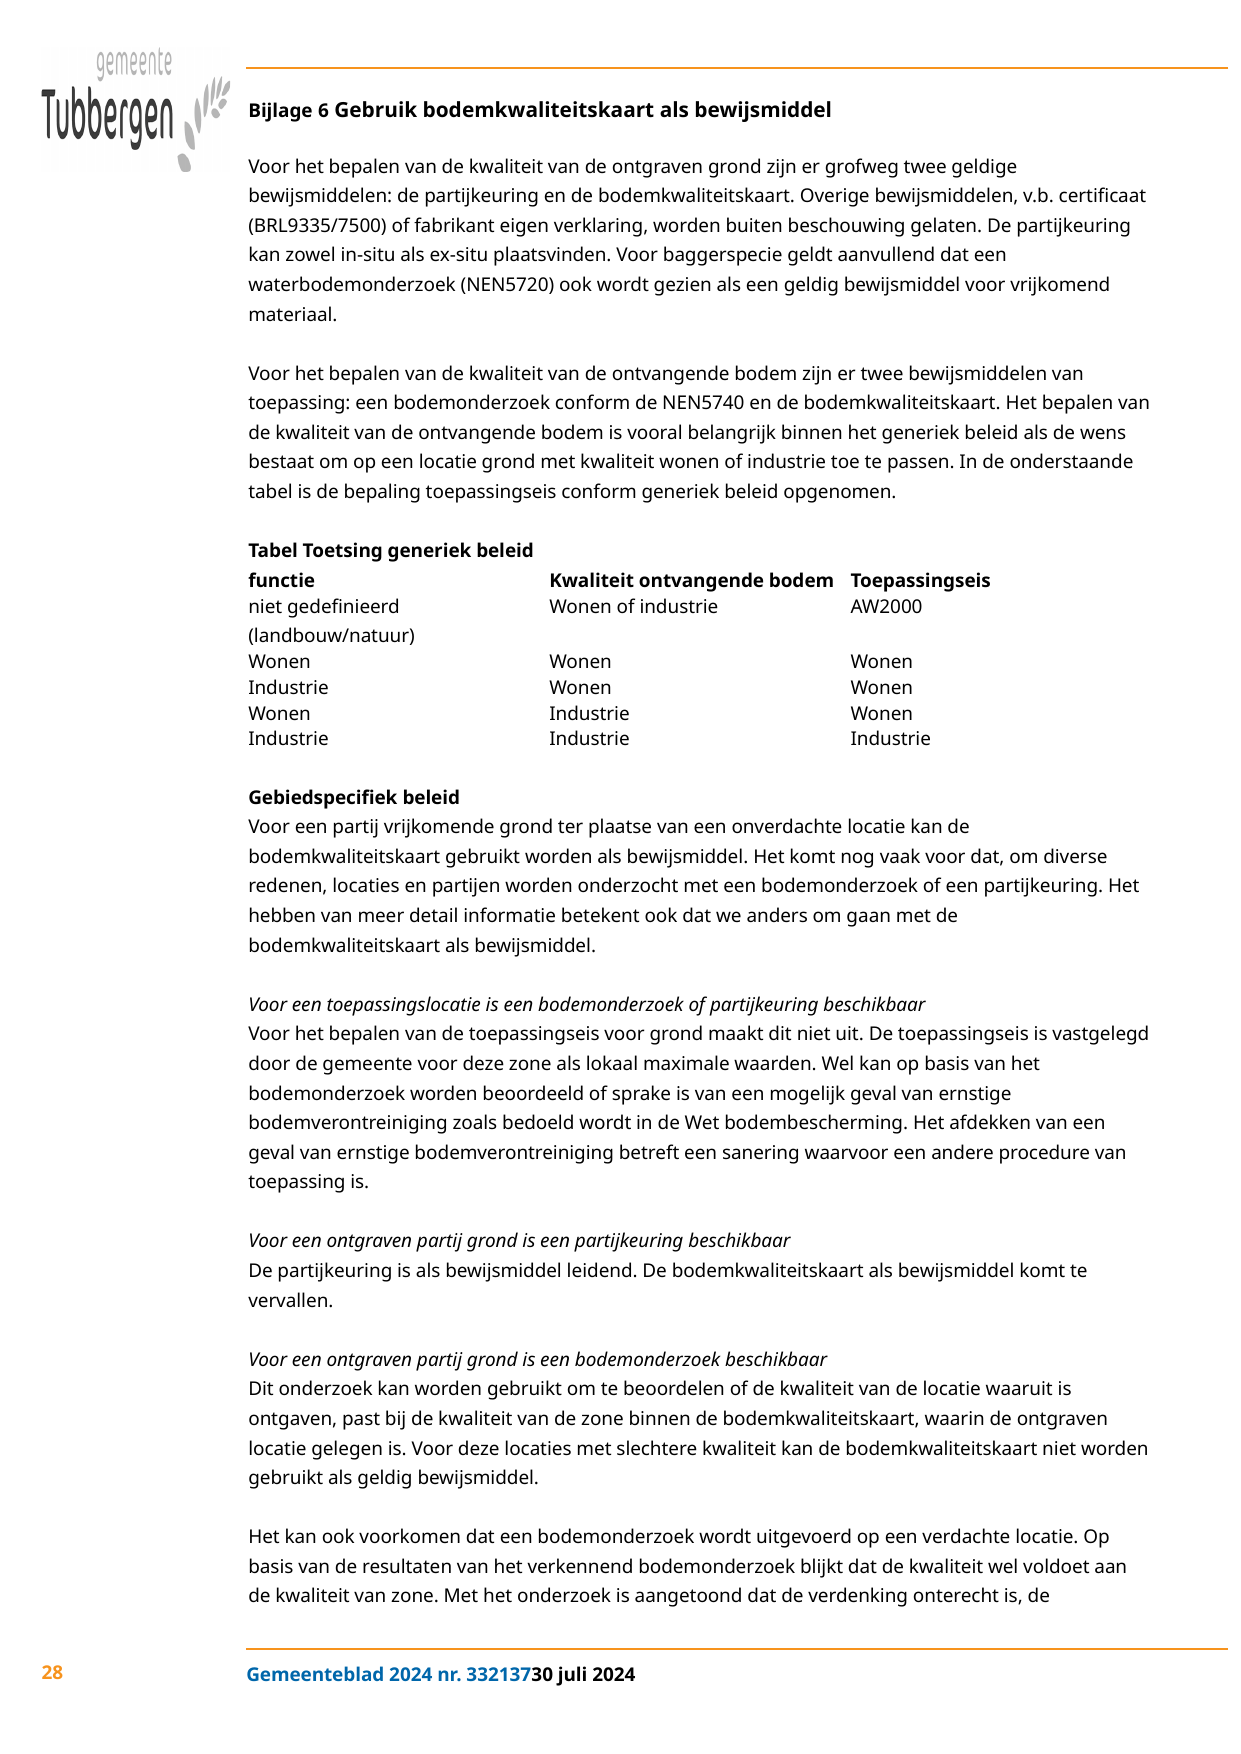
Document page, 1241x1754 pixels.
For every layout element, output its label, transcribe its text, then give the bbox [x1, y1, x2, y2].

table_cell Industrie [549, 700, 850, 725]
text Dit onderzoek kan worden gebruikt om te beoordelen of de kwaliteit van de locatie waaruit is ontgaven, past bij de kwaliteit van de zone binnen de bodemkwaliteitskaart, waarin de ontgraven locatie gelegen is. Voor deze locaties met slechtere kwaliteit kan de bodemkwaliteitskaart niet worden gebruikt als geldig bewijsmiddel. [248, 1376, 1152, 1490]
text De partijkeuring is als bewijsmiddel leidend. De bodemkwaliteitskaart als bewijsmiddel komt te vervallen. [248, 1257, 1152, 1313]
text Bijlage 6 Gebruik bodemkwaliteitskaart als bewijsmiddel [248, 95, 1152, 123]
text Voor het bepalen van de toepassingseis voor grond maakt dit niet uit. De toepassingseis is vastgelegd door de gemeente voor deze zone als lokaal maximale waarden. Wel kan op basis van het bodemonderzoek worden beoordeeld of sprake is van een mogelijk geval van ernstige bodemverontreiniging zoals bedoeld wordt in de Wet bodembescherming. Het afdekken van een geval van ernstige bodemverontreiniging betreft een sanering waarvoor een andere procedure van toepassing is. [248, 1021, 1152, 1194]
text Voor een partij vrijkomende grond ter plaatse van een onverdachte locatie kan de bodemkwaliteitskaart gebruikt worden als bewijsmiddel. Het komt nog vaak voor dat, om diverse redenen, locaties en partijen worden onderzocht met een bodemonderzoek of een partijkeuring. Het hebben van meer detail informatie betekent ook dat we anders om gaan met de bodemkwaliteitskaart als bewijsmiddel. [248, 813, 1152, 958]
table_cell Wonen [850, 648, 1152, 674]
text Voor een ontgraven partij grond is een partijkeuring beschikbaar [248, 1228, 1152, 1253]
text Het kan ook voorkomen dat een bodemonderzoek wordt uitgevoerd op een verdachte locatie. Op basis van de resultaten van het verkennend bodemonderzoek blijkt dat de kwaliteit wel voldoet aan de kwaliteit van zone. Met het onderzoek is aangetoond dat de verdenking onterecht is, de [248, 1523, 1152, 1608]
table_cell Wonen [248, 648, 549, 674]
table_cell Wonen [850, 700, 1152, 725]
table_cell Industrie [248, 725, 549, 751]
text Voor een ontgraven partij grond is een bodemonderzoek beschikbaar [248, 1346, 1152, 1372]
table_header functie [248, 567, 549, 593]
text Tabel Toetsing generiek beleid [248, 537, 1152, 563]
text Voor het bepalen van de kwaliteit van de ontvangende bodem zijn er twee bewijsmiddelen van toepassing: een bodemonderzoek conform de NEN5740 en de bodemkwaliteitskaart. Het bepalen van de kwaliteit van de ontvangende bodem is vooral belangrijk binnen het generiek beleid als de wens bestaat om op een locatie grond met kwaliteit wonen of industrie toe te passen. In de onderstaande tabel is de bepaling toepassingseis conform generiek beleid opgenomen. [248, 360, 1152, 504]
table_cell Wonen [549, 648, 850, 674]
table_cell Industrie [549, 725, 850, 751]
table_cell Wonen [549, 674, 850, 700]
table_cell Industrie [248, 674, 549, 700]
table_header Toepassingseis [850, 567, 1152, 593]
table_cell Wonen [248, 700, 549, 725]
table_header Kwaliteit ontvangende bodem [549, 567, 850, 593]
table_cell niet gedefinieerd (landbouw/natuur) [248, 593, 549, 648]
text Voor het bepalen van de kwaliteit van de ontgraven grond zijn er grofweg twee geldige bewijsmiddelen: de partijkeuring en de bodemkwaliteitskaart. Overige bewijsmiddelen, v.b. certificaat (BRL9335/7500) of fabrikant eigen verklaring, worden buiten beschouwing gelaten. De partijkeuring kan zowel in-situ als ex-situ plaatsvinden. Voor baggerspecie geldt aanvullend dat een waterbodemonderzoek (NEN5720) ook wordt gezien als een geldig bewijsmiddel voor vrijkomend materiaal. [248, 153, 1152, 327]
text Voor een toepassingslocatie is een bodemonderzoek of partijkeuring beschikbaar [248, 991, 1152, 1017]
picture [41, 47, 231, 172]
table_cell Industrie [850, 725, 1152, 751]
table_cell Wonen of industrie [549, 593, 850, 648]
table_cell Wonen [850, 674, 1152, 700]
table_cell AW2000 [850, 593, 1152, 648]
text Gebiedspecifiek beleid [248, 784, 1152, 810]
